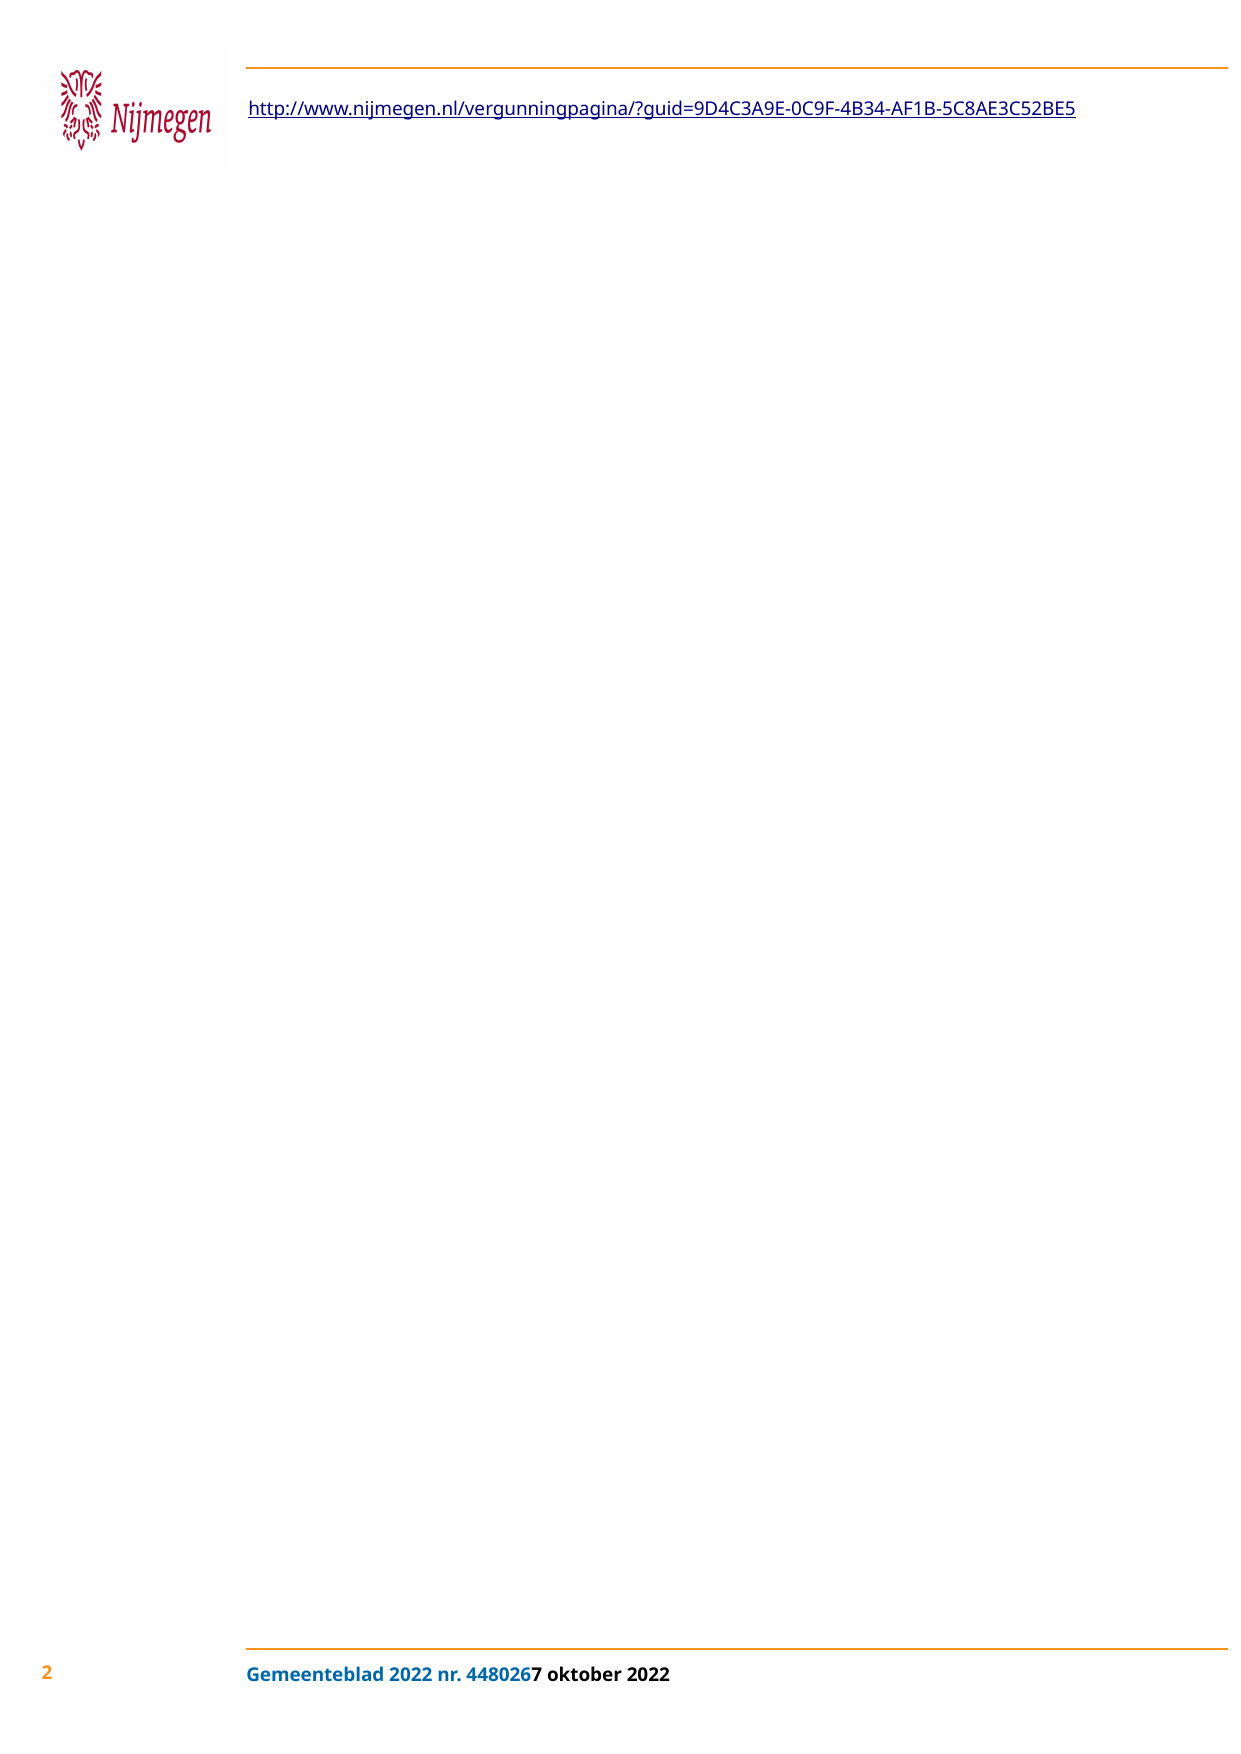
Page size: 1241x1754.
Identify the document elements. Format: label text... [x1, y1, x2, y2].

picture [41, 47, 231, 172]
text http://www.nijmegen.nl/vergunningpagina/?guid=9D4C3A9E-0C9F-4B34-AF1B-5C8AE3C52BE5 [248, 95, 1152, 121]
